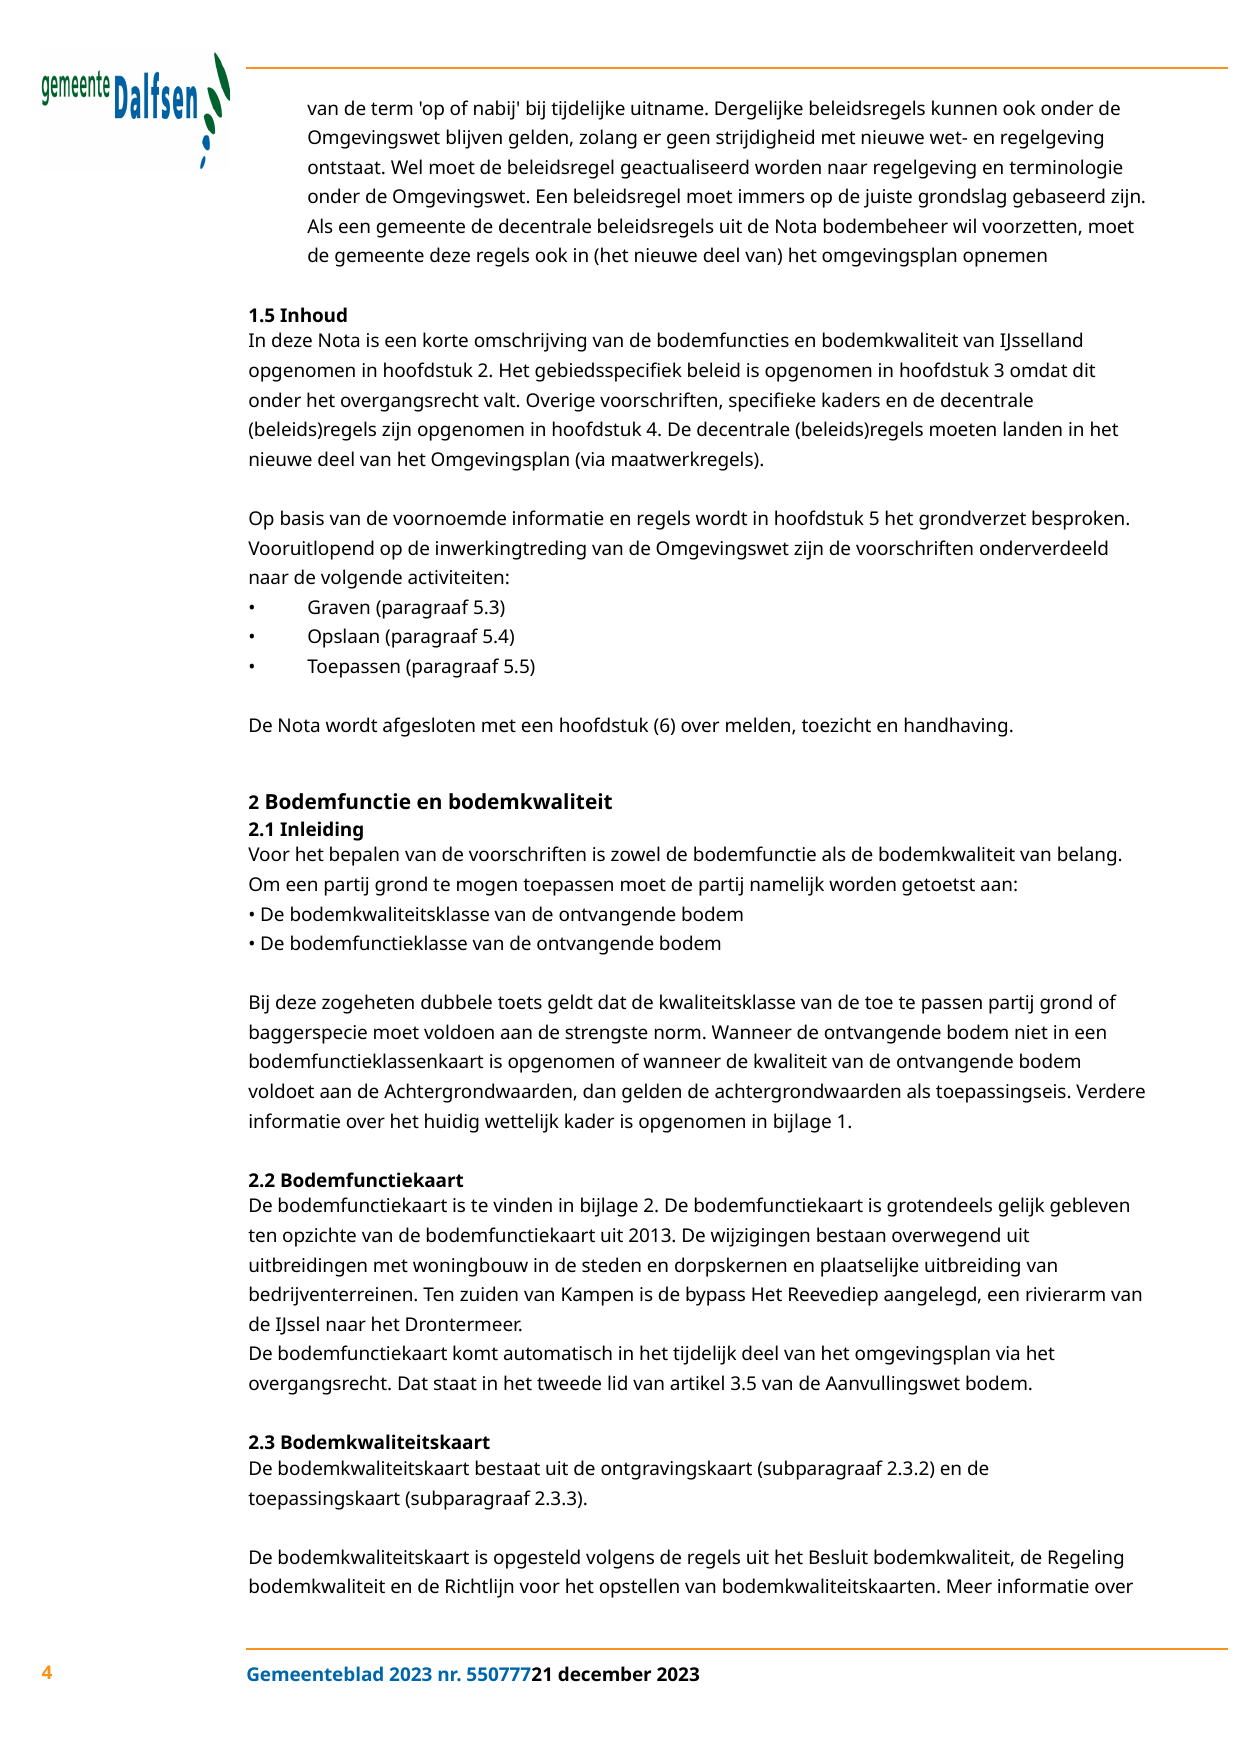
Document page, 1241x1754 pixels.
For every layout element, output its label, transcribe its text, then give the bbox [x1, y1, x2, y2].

list van de term 'op of nabij' bij tijdelijke uitname. Dergelijke beleidsregels kunnen ook onder de Omgevingswet blijven gelden, zolang er geen strijdigheid met nieuwe wet- en regelgeving ontstaat. Wel moet de beleidsregel geactualiseerd worden naar regelgeving en terminologie onder de Omgevingswet. Een beleidsregel moet immers op de juiste grondslag gebaseerd zijn. Als een gemeente de decentrale beleidsregels uit de Nota bodembeheer wil voorzetten, moet de gemeente deze regels ook in (het nieuwe deel van) het omgevingsplan opnemen [248, 95, 1152, 268]
picture [41, 47, 231, 172]
text De bodemfunctiekaart is te vinden in bijlage 2. De bodemfunctiekaart is grotendeels gelijk gebleven ten opzichte van de bodemfunctiekaart uit 2013. De wijzigingen bestaan overwegend uit uitbreidingen met woningbouw in de steden en dorpskernen en plaatselijke uitbreiding van bedrijventerreinen. Ten zuiden van Kampen is de bypass Het Reevediep aangelegd, een rivierarm van de IJssel naar het Drontermeer. [248, 1193, 1152, 1337]
text De bodemkwaliteitskaart bestaat uit de ontgravingskaart (subparagraaf 2.3.2) en de [248, 1455, 1152, 1481]
text Op basis van de voornoemde informatie en regels wordt in hoofdstuk 5 het grondverzet besproken. Vooruitlopend op de inwerkingtreding van de Omgevingswet zijn de voorschriften onderverdeeld naar de volgende activiteiten: [248, 505, 1152, 590]
text De bodemkwaliteitskaart is opgesteld volgens de regels uit het Besluit bodemkwaliteit, de Regeling bodemkwaliteit en de Richtlijn voor het opstellen van bodemkwaliteitskaarten. Meer informatie over [248, 1544, 1152, 1599]
text De Nota wordt afgesloten met een hoofdstuk (6) over melden, toezicht en handhaving. [248, 712, 1152, 738]
list Graven (paragraaf 5.3) [248, 594, 1152, 619]
text 2.1 Inleiding [248, 816, 1152, 842]
text In deze Nota is een korte omschrijving van de bodemfuncties en bodemkwaliteit van IJsselland opgenomen in hoofdstuk 2. Het gebiedsspecifiek beleid is opgenomen in hoofdstuk 3 omdat dit onder het overgangsrecht valt. Overige voorschriften, specifieke kaders en de decentrale (beleids)regels zijn opgenomen in hoofdstuk 4. De decentrale (beleids)regels moeten landen in het nieuwe deel van het Omgevingsplan (via maatwerkregels). [248, 328, 1152, 472]
list Toepassen (paragraaf 5.5) [248, 653, 1152, 679]
text 2.2 Bodemfunctiekaart [248, 1167, 1152, 1193]
text • De bodemkwaliteitsklasse van de ontvangende bodem [248, 901, 1152, 926]
list Opslaan (paragraaf 5.4) [248, 623, 1152, 649]
text 2 Bodemfunctie en bodemkwaliteit [248, 787, 1152, 816]
text Voor het bepalen van de voorschriften is zowel de bodemfunctie als de bodemkwaliteit van belang. Om een partij grond te mogen toepassen moet de partij namelijk worden getoetst aan: [248, 842, 1152, 897]
text 1.5 Inhoud [248, 302, 1152, 328]
text De bodemfunctiekaart komt automatisch in het tijdelijk deel van het omgevingsplan via het overgangsrecht. Dat staat in het tweede lid van artikel 3.5 van de Aanvullingswet bodem. [248, 1341, 1152, 1396]
text • De bodemfunctieklasse van de ontvangende bodem [248, 930, 1152, 956]
text toepassingskaart (subparagraaf 2.3.3). [248, 1485, 1152, 1510]
text Bij deze zogeheten dubbele toets geldt dat de kwaliteitsklasse van de toe te passen partij grond of baggerspecie moet voldoen aan de strengste norm. Wanneer de ontvangende bodem niet in een bodemfunctieklassenkaart is opgenomen of wanneer de kwaliteit van de ontvangende bodem voldoet aan de Achtergrondwaarden, dan gelden de achtergrondwaarden als toepassingseis. Verdere informatie over het huidig wettelijk kader is opgenomen in bijlage 1. [248, 989, 1152, 1133]
text 2.3 Bodemkwaliteitskaart [248, 1429, 1152, 1455]
